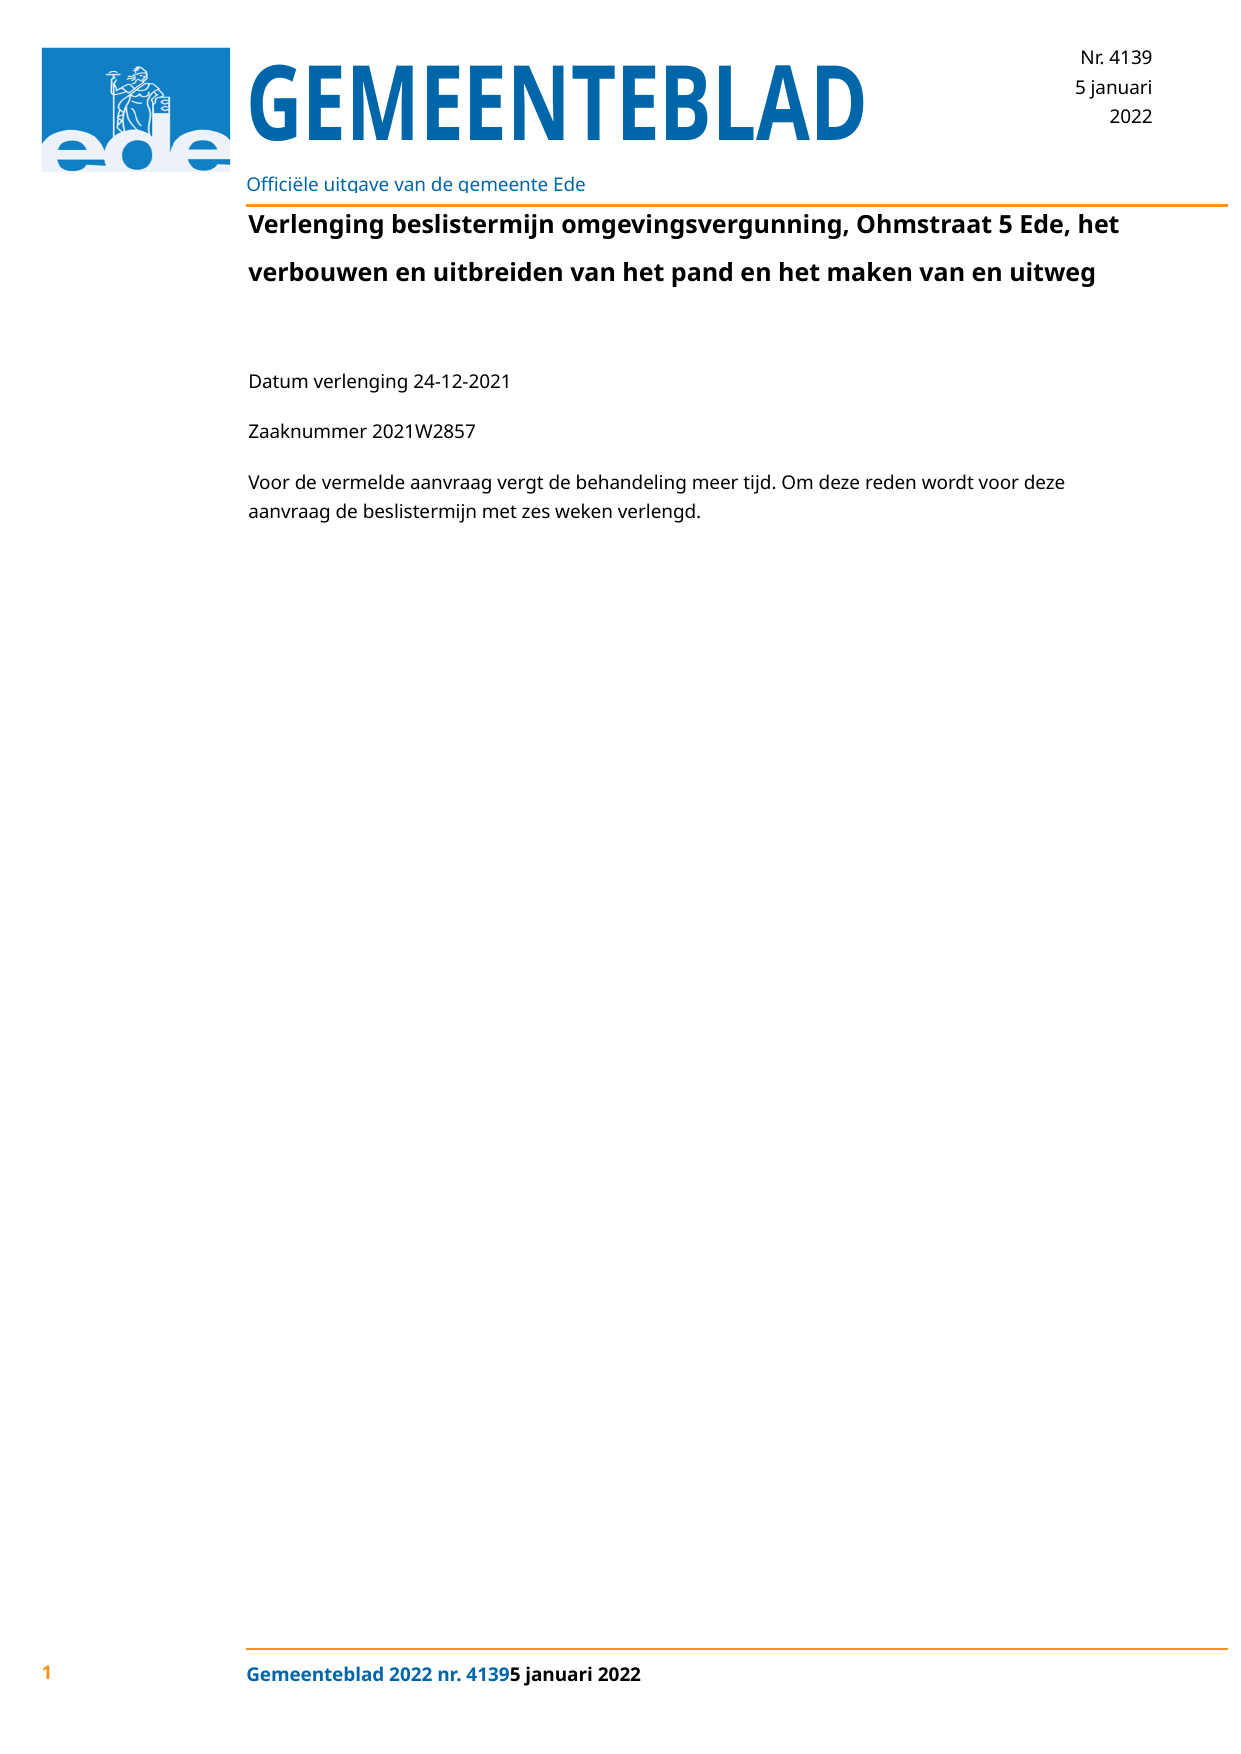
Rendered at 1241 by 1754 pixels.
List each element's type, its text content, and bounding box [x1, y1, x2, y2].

picture [41, 47, 231, 172]
text Voor de vermelde aanvraag vergt de behandeling meer tijd. Om deze reden wordt voor deze aanvraag de beslistermijn met zes weken verlengd. [248, 469, 1152, 524]
text Zaaknummer 2021W2857 [248, 419, 1152, 444]
text Datum verlenging 24-12-2021 [248, 368, 1152, 394]
text Verlenging beslistermijn omgevingsvergunning, Ohmstraat 5 Ede, het verbouwen en uitbreiden van het pand en het maken van en uitweg [248, 207, 1152, 288]
